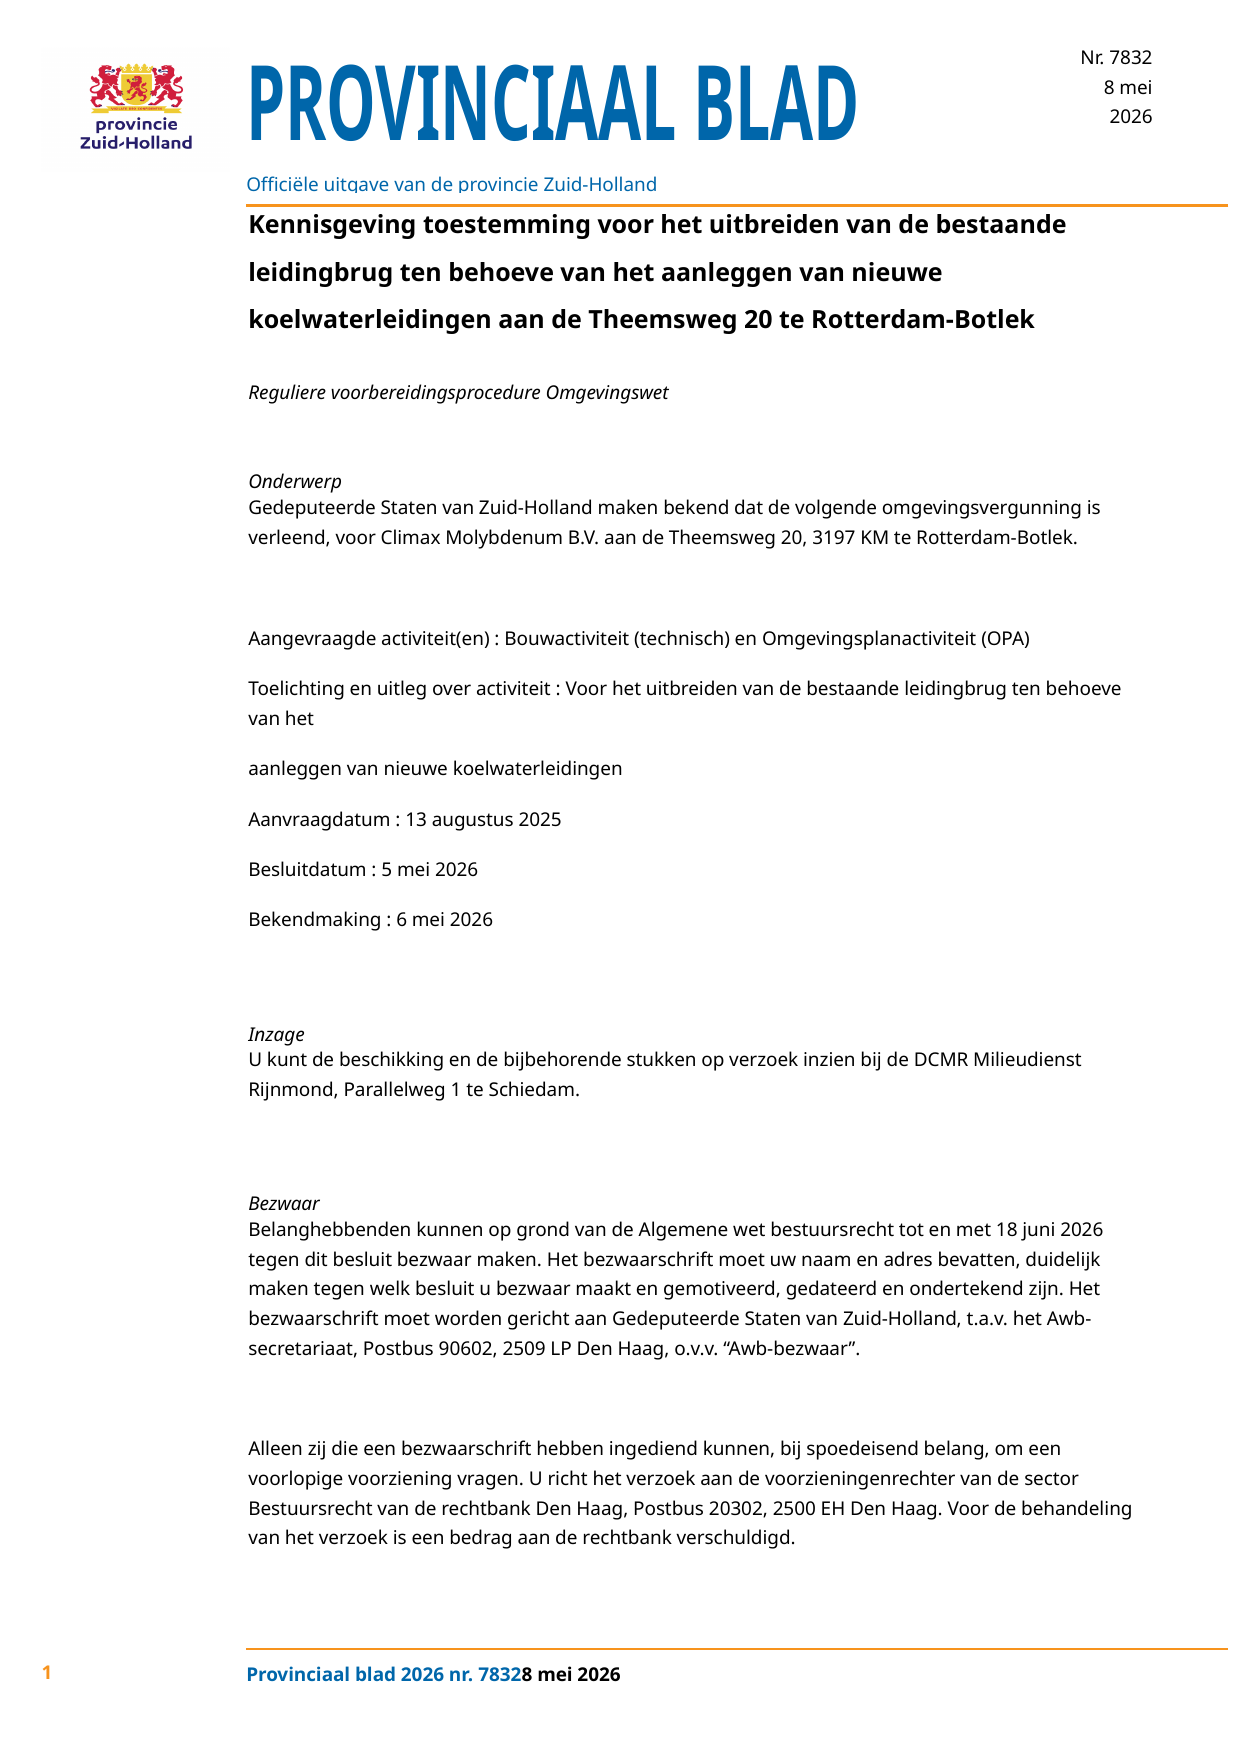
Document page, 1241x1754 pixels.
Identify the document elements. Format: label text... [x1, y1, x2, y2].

text U kunt de beschikking en de bijbehorende stukken op verzoek inzien bij de DCMR Milieudienst Rijnmond, Parallelweg 1 te Schiedam. [248, 1047, 1152, 1102]
text Aanvraagdatum : 13 augustus 2025 [248, 806, 1152, 831]
text Besluitdatum : 5 mei 2026 [248, 856, 1152, 882]
text Inzage [248, 1021, 1152, 1047]
text Reguliere voorbereidingsprocedure Omgevingswet [248, 379, 1152, 405]
text aanleggen van nieuwe koelwaterleidingen [248, 755, 1152, 781]
text Bekendmaking : 6 mei 2026 [248, 907, 1152, 932]
text Onderwerp [248, 469, 1152, 494]
text Aangevraagde activiteit(en) : Bouwactiviteit (technisch) en Omgevingsplanactiviteit (OPA) [248, 625, 1152, 651]
text Toelichting en uitleg over activiteit : Voor het uitbreiden van de bestaande leidingbrug ten behoeve van het [248, 675, 1152, 731]
picture [41, 47, 231, 172]
text Alleen zij die een bezwaarschrift hebben ingediend kunnen, bij spoedeisend belang, om een voorlopige voorziening vragen. U richt het verzoek aan de voorzieningenrechter van de sector Bestuursrecht van de rechtbank Den Haag, Postbus 20302, 2500 EH Den Haag. Voor de behandeling van het verzoek is een bedrag aan de rechtbank verschuldigd. [248, 1436, 1152, 1550]
text Kennisgeving toestemming voor het uitbreiden van de bestaande leidingbrug ten behoeve van het aanleggen van nieuwe koelwaterleidingen aan de Theemsweg 20 te Rotterdam-Botlek [248, 207, 1152, 336]
text Bezwaar [248, 1191, 1152, 1216]
text Belanghebbenden kunnen op grond van de Algemene wet bestuursrecht tot en met 18 juni 2026 tegen dit besluit bezwaar maken. Het bezwaarschrift moet uw naam en adres bevatten, duidelijk maken tegen welk besluit u bezwaar maakt en gemotiveerd, gedateerd en ondertekend zijn. Het bezwaarschrift moet worden gericht aan Gedeputeerde Staten van Zuid-Holland, t.a.v. het Awb-secretariaat, Postbus 90602, 2509 LP Den Haag, o.v.v. “Awb-bezwaar”. [248, 1216, 1152, 1360]
text Gedeputeerde Staten van Zuid-Holland maken bekend dat de volgende omgevingsvergunning is verleend, voor Climax Molybdenum B.V. aan de Theemsweg 20, 3197 KM te Rotterdam-Botlek. [248, 494, 1152, 550]
